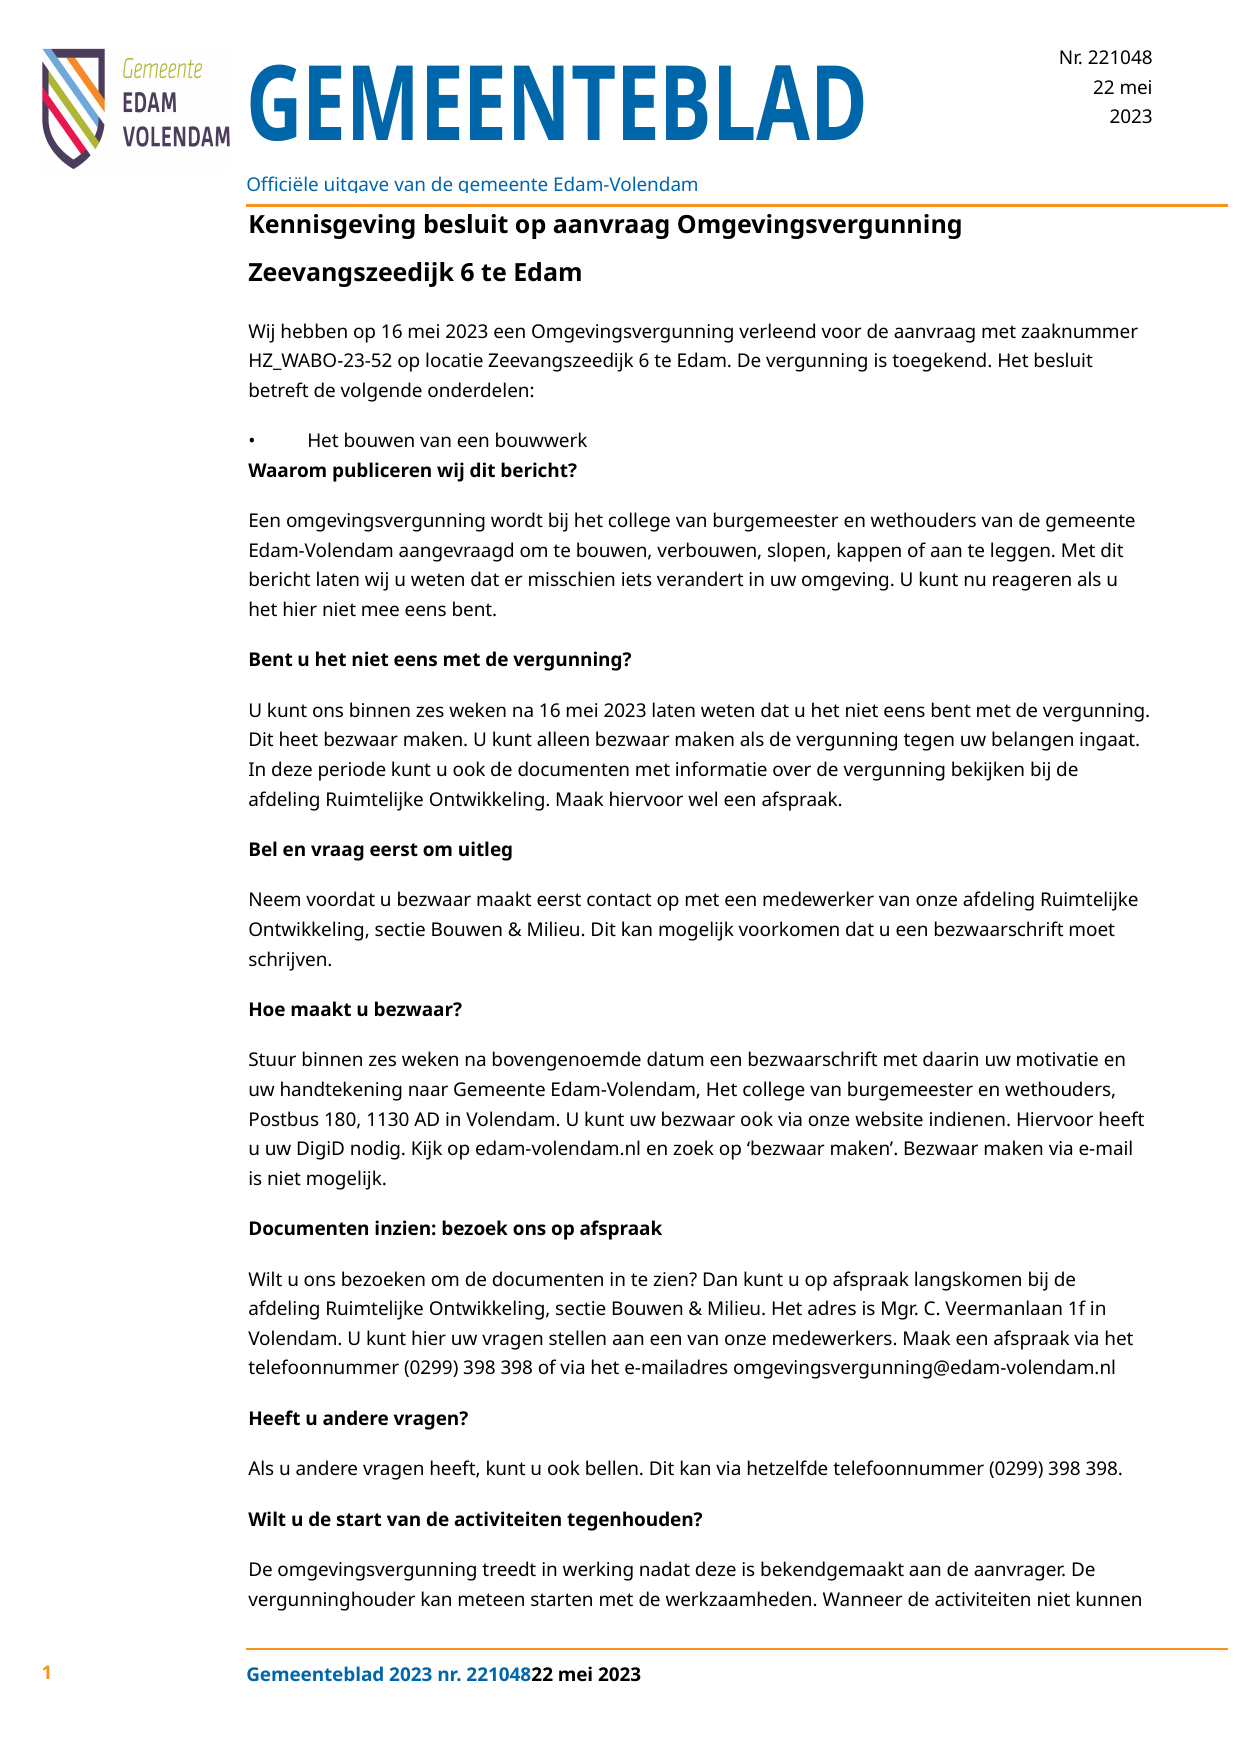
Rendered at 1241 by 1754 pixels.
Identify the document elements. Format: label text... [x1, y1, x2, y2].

text Waarom publiceren wij dit bericht? [248, 457, 1152, 483]
text Documenten inzien: bezoek ons op afspraak [248, 1215, 1152, 1241]
list Het bouwen van een bouwwerk [248, 427, 1152, 453]
text Bel en vraag eerst om uitleg [248, 836, 1152, 862]
text Wilt u de start van de activiteiten tegenhouden? [248, 1506, 1152, 1532]
picture [41, 47, 231, 172]
text Stuur binnen zes weken na bovengenoemde datum een bezwaarschrift met daarin uw motivatie en uw handtekening naar Gemeente Edam-Volendam, Het college van burgemeester en wethouders, Postbus 180, 1130 AD in Volendam. U kunt uw bezwaar ook via onze website indienen. Hiervoor heeft u uw DigiD nodig. Kijk op edam-volendam.nl en zoek op ‘bezwaar maken’. Bezwaar maken via e-mail is niet mogelijk. [248, 1047, 1152, 1191]
text De omgevingsvergunning treedt in werking nadat deze is bekendgemaakt aan de aanvrager. De vergunninghouder kan meteen starten met de werkzaamheden. Wanneer de activiteiten niet kunnen [248, 1556, 1152, 1612]
text Wij hebben op 16 mei 2023 een Omgevingsvergunning verleend voor de aanvraag met zaaknummer HZ_WABO-23-52 op locatie Zeevangszeedijk 6 te Edam. De vergunning is toegekend. Het besluit betreft de volgende onderdelen: [248, 318, 1152, 403]
text Heeft u andere vragen? [248, 1405, 1152, 1431]
text Neem voordat u bezwaar maakt eerst contact op met een medewerker van onze afdeling Ruimtelijke Ontwikkeling, sectie Bouwen & Milieu. Dit kan mogelijk voorkomen dat u een bezwaarschrift moet schrijven. [248, 887, 1152, 972]
text Als u andere vragen heeft, kunt u ook bellen. Dit kan via hetzelfde telefoonnummer (0299) 398 398. [248, 1455, 1152, 1481]
text Bent u het niet eens met de vergunning? [248, 647, 1152, 672]
text U kunt ons binnen zes weken na 16 mei 2023 laten weten dat u het niet eens bent met de vergunning. Dit heet bezwaar maken. U kunt alleen bezwaar maken als de vergunning tegen uw belangen ingaat. In deze periode kunt u ook de documenten met informatie over de vergunning bekijken bij de afdeling Ruimtelijke Ontwikkeling. Maak hiervoor wel een afspraak. [248, 697, 1152, 812]
text Hoe maakt u bezwaar? [248, 996, 1152, 1022]
text Een omgevingsvergunning wordt bij het college van burgemeester en wethouders van de gemeente Edam-Volendam aangevraagd om te bouwen, verbouwen, slopen, kappen of aan te leggen. Met dit bericht laten wij u weten dat er misschien iets verandert in uw omgeving. U kunt nu reageren als u het hier niet mee eens bent. [248, 507, 1152, 622]
text Kennisgeving besluit op aanvraag Omgevingsvergunning Zeevangszeedijk 6 te Edam [248, 207, 1152, 288]
text Wilt u ons bezoeken om de documenten in te zien? Dan kunt u op afspraak langskomen bij de afdeling Ruimtelijke Ontwikkeling, sectie Bouwen & Milieu. Het adres is Mgr. C. Veermanlaan 1f in Volendam. U kunt hier uw vragen stellen aan een van onze medewerkers. Maak een afspraak via het telefoonnummer (0299) 398 398 of via het e-mailadres omgevingsvergunning@edam-volendam.nl [248, 1266, 1152, 1380]
